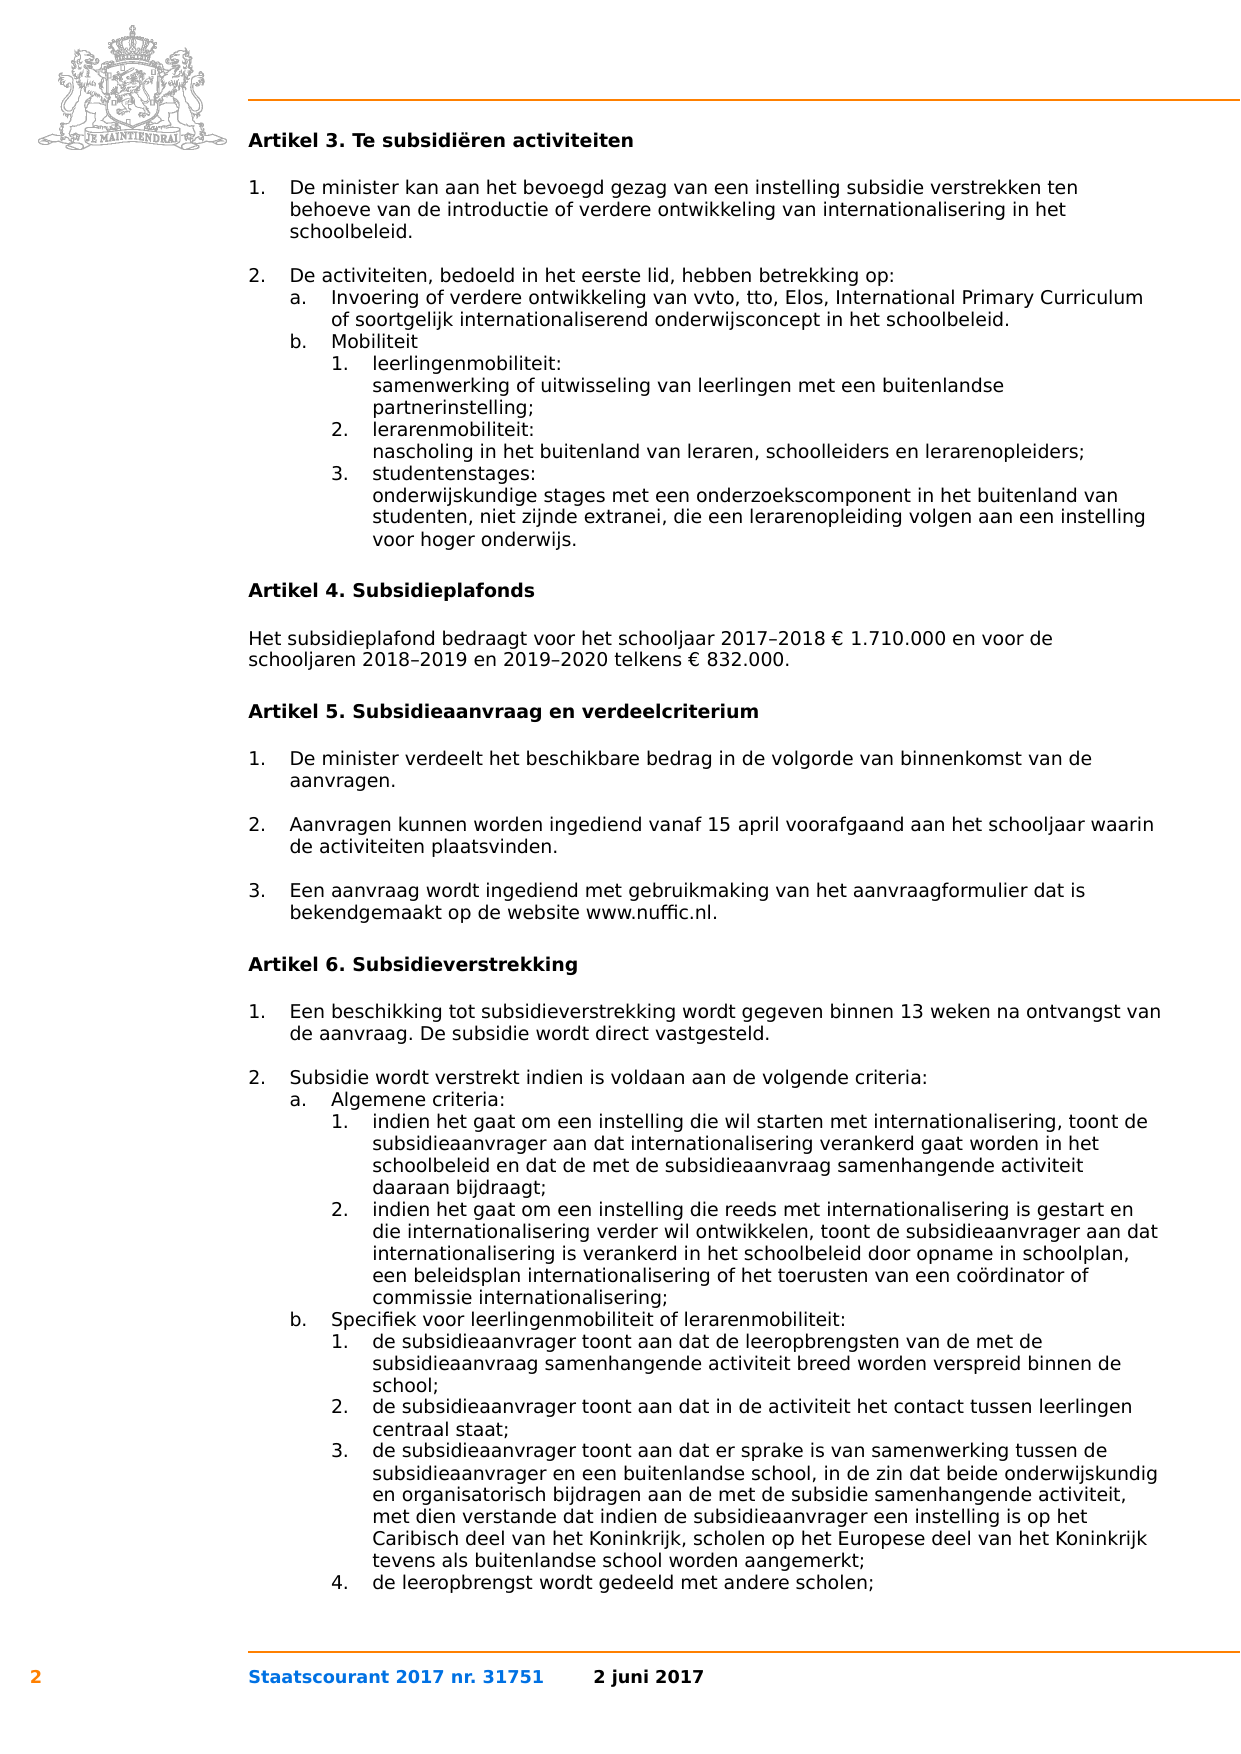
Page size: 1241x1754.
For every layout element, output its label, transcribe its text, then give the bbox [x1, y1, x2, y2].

text 2. lerarenmobiliteit: [331, 418, 1163, 441]
text 3. Een aanvraag wordt ingediend met gebruikmaking van het aanvraagformulier dat is bekendgemaakt op de website www.nuffic.nl. [248, 880, 1163, 924]
text 2. Subsidie wordt verstrekt indien is voldaan aan de volgende criteria: [248, 1067, 1163, 1089]
subtitle Artikel 4. Subsidieplafonds [248, 580, 1163, 602]
subtitle Artikel 5. Subsidieaanvraag en verdeelcriterium [248, 701, 1163, 723]
text 3. de subsidieaanvrager toont aan dat er sprake is van samenwerking tussen de subsidieaanvrager en een buitenlandse school, in de zin dat beide onderwijskundig en organisatorisch bijdragen aan de met de subsidie samenhangende activiteit, met dien verstande dat indien de subsidieaanvrager een instelling is op het Caribisch deel van het Koninkrijk, scholen op het Europese deel van het Koninkrijk tevens als buitenlandse school worden aangemerkt; [331, 1440, 1163, 1572]
text nascholing in het buitenland van leraren, schoolleiders en lerarenopleiders; [372, 441, 1163, 462]
text a. Invoering of verdere ontwikkeling van vvto, tto, Elos, International Primary Curriculum of soortgelijk internationaliserend onderwijsconcept in het schoolbeleid. [289, 287, 1163, 331]
text 1. De minister verdeelt het beschikbare bedrag in de volgorde van binnenkomst van de aanvragen. [248, 748, 1163, 792]
text 1. de subsidieaanvrager toont aan dat de leeropbrengsten van de met de subsidieaanvraag samenhangende activiteit breed worden verspreid binnen de school; [331, 1331, 1163, 1396]
text Het subsidieplafond bedraagt voor het schooljaar 2017–2018 € 1.710.000 en voor de schooljaren 2018–2019 en 2019–2020 telkens € 832.000. [248, 627, 1163, 671]
text 1. indien het gaat om een instelling die wil starten met internationalisering, toont de subsidieaanvrager aan dat internationalisering verankerd gaat worden in het schoolbeleid en dat de met de subsidieaanvraag samenhangende activiteit daaraan bijdraagt; [331, 1111, 1163, 1199]
text 1. De minister kan aan het bevoegd gezag van een instelling subsidie verstrekken ten behoeve van de introductie of verdere ontwikkeling van internationalisering in het schoolbeleid. [248, 177, 1163, 243]
text 2. de subsidieaanvrager toont aan dat in de activiteit het contact tussen leerlingen centraal staat; [331, 1396, 1163, 1440]
text a. Algemene criteria: [289, 1089, 1163, 1111]
text 2. indien het gaat om een instelling die reeds met internationalisering is gestart en die internationalisering verder wil ontwikkelen, toont de subsidieaanvrager aan dat internationalisering is verankerd in het schoolbeleid door opname in schoolplan, een beleidsplan internationalisering of het toerusten van een coördinator of commissie internationalisering; [331, 1199, 1163, 1308]
text 1. Een beschikking tot subsidieverstrekking wordt gegeven binnen 13 weken na ontvangst van de aanvraag. De subsidie wordt direct vastgesteld. [248, 1001, 1163, 1045]
text 4. de leeropbrengst wordt gedeeld met andere scholen; [331, 1572, 1163, 1594]
text 3. studentenstages: [331, 462, 1163, 484]
text onderwijskundige stages met een onderzoekscomponent in het buitenland van studenten, niet zijnde extranei, die een lerarenopleiding volgen aan een instelling voor hoger onderwijs. [372, 484, 1163, 550]
text 1. leerlingenmobiliteit: [331, 353, 1163, 374]
picture [38, 25, 227, 150]
text b. Mobiliteit [289, 331, 1163, 353]
text 2. De activiteiten, bedoeld in het eerste lid, hebben betrekking op: [248, 265, 1163, 287]
text b. Specifiek voor leerlingenmobiliteit of lerarenmobiliteit: [289, 1308, 1163, 1331]
text 2. Aanvragen kunnen worden ingediend vanaf 15 april voorafgaand aan het schooljaar waarin de activiteiten plaatsvinden. [248, 814, 1163, 858]
subtitle Artikel 3. Te subsidiëren activiteiten [248, 130, 1163, 152]
subtitle Artikel 6. Subsidieverstrekking [248, 954, 1163, 976]
text samenwerking of uitwisseling van leerlingen met een buitenlandse partnerinstelling; [372, 374, 1163, 418]
